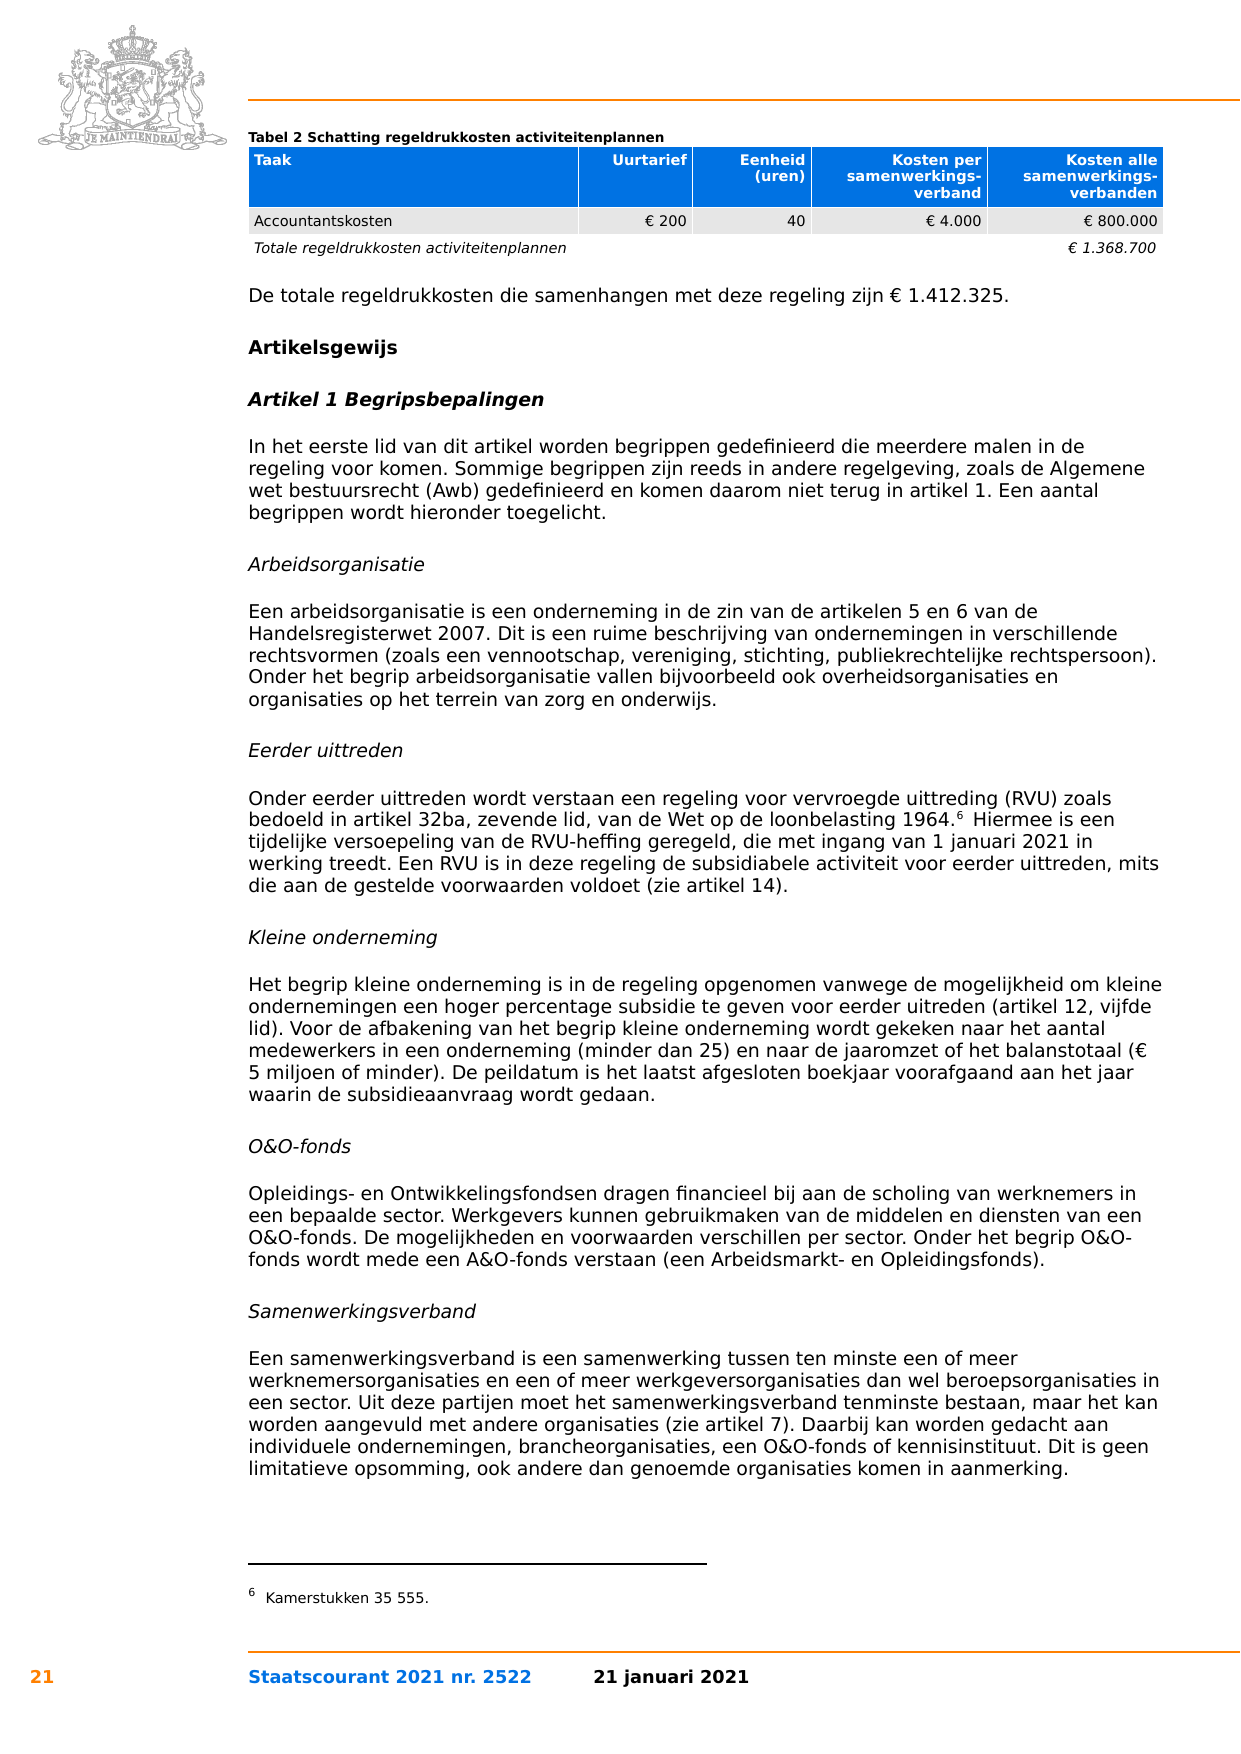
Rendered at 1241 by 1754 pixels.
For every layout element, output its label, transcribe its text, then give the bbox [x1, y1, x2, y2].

table_cell [693, 235, 811, 262]
text Kamerstukken 35 555. [248, 1586, 1163, 1608]
subtitle Artikelsgewijs [248, 337, 1163, 359]
table_cell Totale regeldrukkosten activiteitenplannen [249, 235, 578, 262]
table_cell Eenheid (uren) [693, 147, 811, 207]
subtitle O&O-fonds [248, 1136, 1163, 1158]
text Onder eerder uittreden wordt verstaan een regeling voor vervroegde uittreding (RVU) zoals bedoeld in artikel 32ba, zevende lid, van de Wet op de loonbelasting 1964. Hiermee is een tijdelijke versoepeling van de RVU-heffing geregeld, die met ingang van 1 januari 2021 in werking treedt. Een RVU is in deze regeling de subsidiabele activiteit voor eerder uittreden, mits die aan de gestelde voorwaarden voldoet (zie artikel 14). [248, 787, 1163, 897]
table_cell Taak [249, 147, 578, 207]
table_cell [812, 235, 987, 262]
text De totale regeldrukkosten die samenhangen met deze regeling zijn € 1.412.325. [248, 285, 1163, 307]
table_header Tabel 2 Schatting regeldrukkosten activiteitenplannen [248, 130, 1163, 146]
table_cell Kosten per samenwerkings-verband [812, 147, 987, 207]
subtitle Samenwerkingsverband [248, 1301, 1163, 1323]
table_cell Kosten alle samenwerkings-verbanden [988, 147, 1163, 207]
table_cell [579, 235, 692, 262]
table_cell € 800.000 [988, 208, 1163, 234]
subtitle Kleine onderneming [248, 927, 1163, 949]
picture [38, 25, 227, 150]
table_cell Accountantskosten [249, 208, 578, 234]
table_cell Uurtarief [579, 147, 692, 207]
subtitle Eerder uittreden [248, 740, 1163, 762]
text Een samenwerkingsverband is een samenwerking tussen ten minste een of meer werknemersorganisaties en een of meer werkgeversorganisaties dan wel beroepsorganisaties in een sector. Uit deze partijen moet het samenwerkingsverband tenminste bestaan, maar het kan worden aangevuld met andere organisaties (zie artikel 7). Daarbij kan worden gedacht aan individuele ondernemingen, brancheorganisaties, een O&O-fonds of kennisinstituut. Dit is geen limitatieve opsomming, ook andere dan genoemde organisaties komen in aanmerking. [248, 1348, 1163, 1480]
table_cell € 1.368.700 [988, 235, 1163, 262]
text Een arbeidsorganisatie is een onderneming in de zin van de artikelen 5 en 6 van de Handelsregisterwet 2007. Dit is een ruime beschrijving van ondernemingen in verschillende rechtsvormen (zoals een vennootschap, vereniging, stichting, publiekrechtelijke rechtspersoon). Onder het begrip arbeidsorganisatie vallen bijvoorbeeld ook overheidsorganisaties en organisaties op het terrein van zorg en onderwijs. [248, 601, 1163, 710]
table_cell € 4.000 [812, 208, 987, 234]
subtitle Artikel 1 Begripsbepalingen [248, 389, 1163, 411]
text Opleidings- en Ontwikkelingsfondsen dragen financieel bij aan de scholing van werknemers in een bepaalde sector. Werkgevers kunnen gebruikmaken van de middelen en diensten van een O&O-fonds. De mogelijkheden en voorwaarden verschillen per sector. Onder het begrip O&O-fonds wordt mede een A&O-fonds verstaan (een Arbeidsmarkt- en Opleidingsfonds). [248, 1183, 1163, 1271]
subtitle Arbeidsorganisatie [248, 553, 1163, 576]
text Het begrip kleine onderneming is in de regeling opgenomen vanwege de mogelijkheid om kleine ondernemingen een hoger percentage subsidie te geven voor eerder uitreden (artikel 12, vijfde lid). Voor de afbakening van het begrip kleine onderneming wordt gekeken naar het aantal medewerkers in een onderneming (minder dan 25) en naar de jaaromzet of het balanstotaal (€ 5 miljoen of minder). De peildatum is het laatst afgesloten boekjaar voorafgaand aan het jaar waarin de subsidieaanvraag wordt gedaan. [248, 974, 1163, 1106]
text In het eerste lid van dit artikel worden begrippen gedefinieerd die meerdere malen in de regeling voor komen. Sommige begrippen zijn reeds in andere regelgeving, zoals de Algemene wet bestuursrecht (Awb) gedefinieerd en komen daarom niet terug in artikel 1. Een aantal begrippen wordt hieronder toegelicht. [248, 436, 1163, 523]
table_cell € 200 [579, 208, 692, 234]
table_cell 40 [693, 208, 811, 234]
